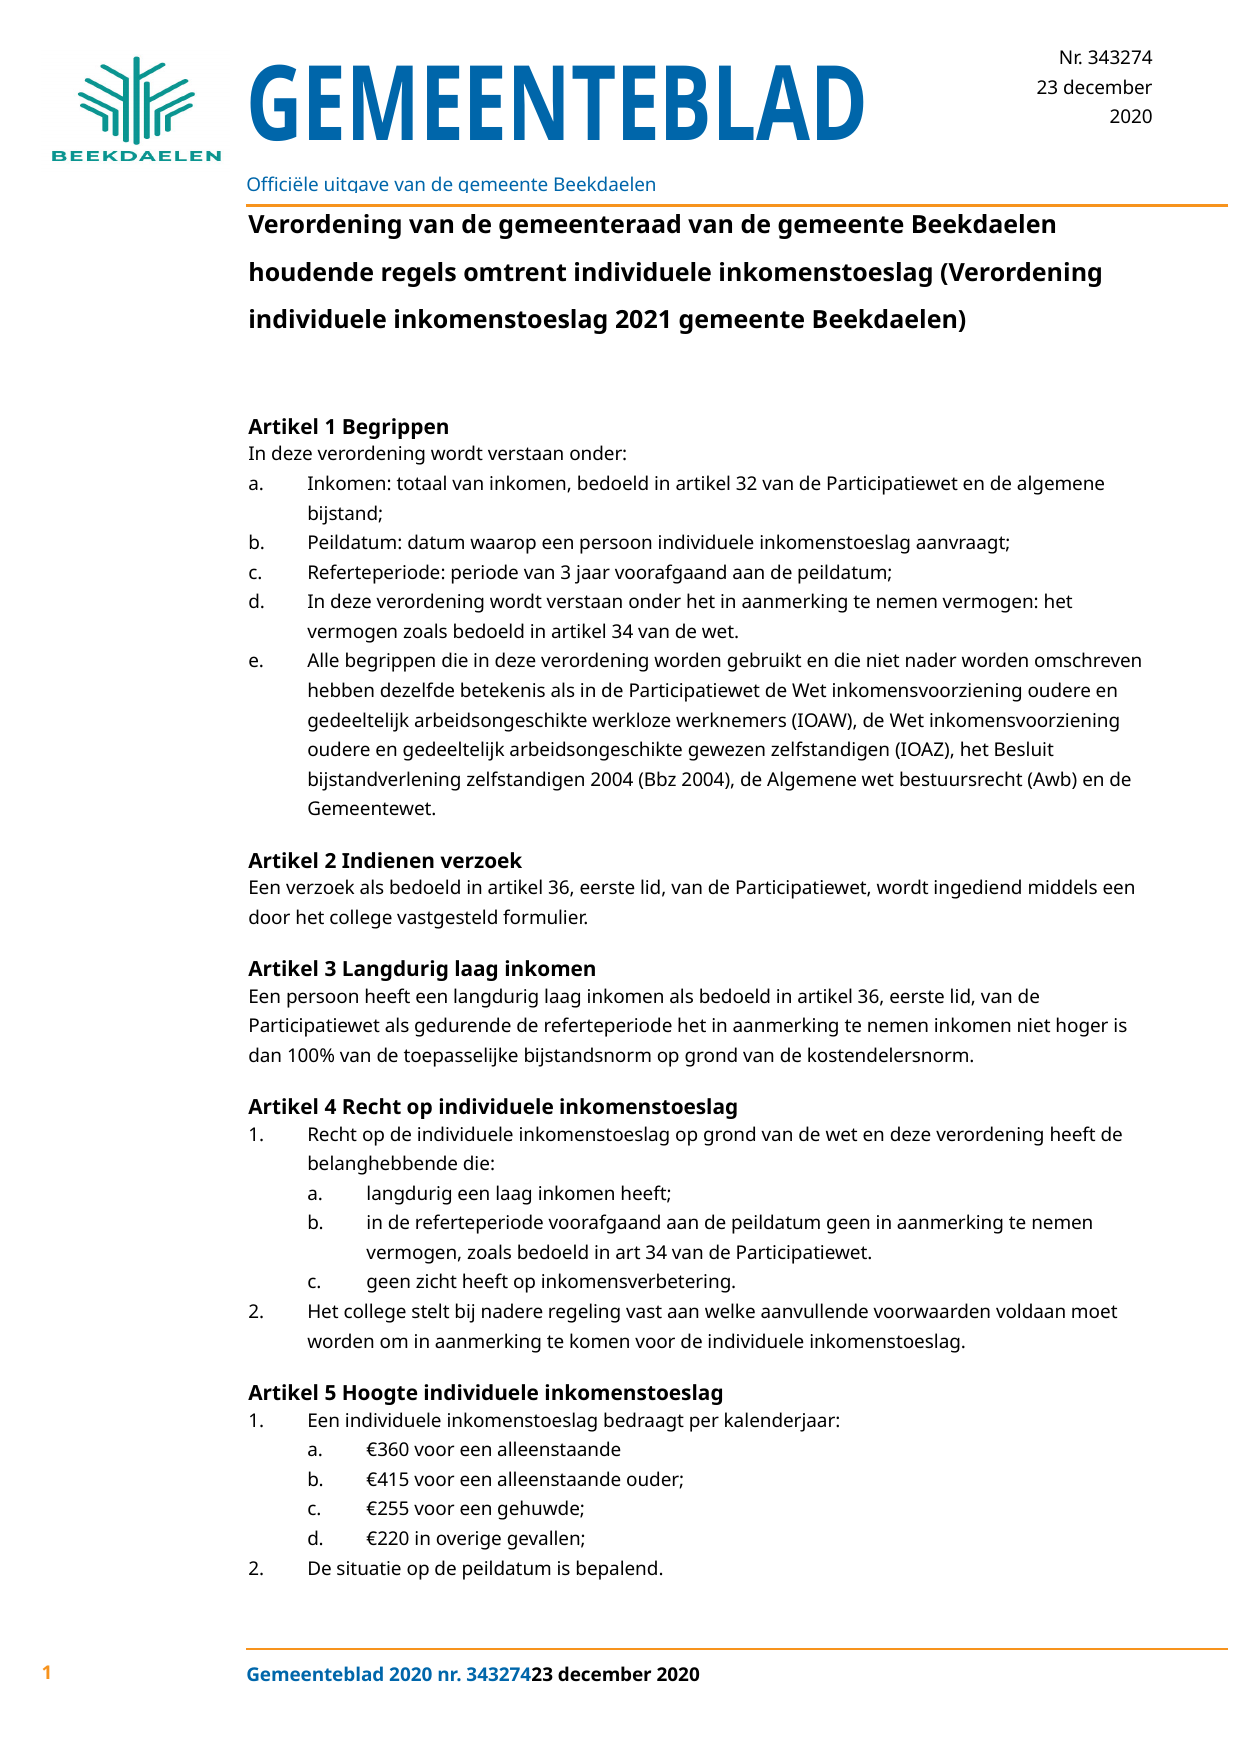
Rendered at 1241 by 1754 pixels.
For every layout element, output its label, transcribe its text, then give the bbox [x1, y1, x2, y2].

list €255 voor een gehuwde; [307, 1496, 1152, 1521]
text Artikel 5 Hoogte individuele inkomenstoeslag [248, 1378, 1152, 1407]
list Inkomen: totaal van inkomen, bedoeld in artikel 32 van de Participatiewet en de algemene bijstand; [248, 470, 1152, 525]
list in de referteperiode voorafgaand aan de peildatum geen in aanmerking te nemen vermogen, zoals bedoeld in art 34 van de Participatiewet. [307, 1209, 1152, 1265]
text Artikel 4 Recht op individuele inkomenstoeslag [248, 1092, 1152, 1121]
list Een individuele inkomenstoeslag bedraagt per kalenderjaar: [248, 1407, 1152, 1432]
text Een persoon heeft een langdurig laag inkomen als bedoeld in artikel 36, eerste lid, van de Participatiewet als gedurende de referteperiode het in aanmerking te nemen inkomen niet hoger is dan 100% van de toepasselijke bijstandsnorm op grond van de kostendelersnorm. [248, 983, 1152, 1068]
list €415 voor een alleenstaande ouder; [307, 1466, 1152, 1492]
list langdurig een laag inkomen heeft; [307, 1180, 1152, 1206]
list €220 in overige gevallen; [307, 1525, 1152, 1551]
text Artikel 3 Langdurig laag inkomen [248, 954, 1152, 983]
picture [41, 47, 231, 172]
text In deze verordening wordt verstaan onder: [248, 441, 1152, 466]
text Een verzoek als bedoeld in artikel 36, eerste lid, van de Participatiewet, wordt ingediend middels een door het college vastgesteld formulier. [248, 874, 1152, 930]
list Het college stelt bij nadere regeling vast aan welke aanvullende voorwaarden voldaan moet worden om in aanmerking te komen voor de individuele inkomenstoeslag. [248, 1298, 1152, 1354]
list Recht op de individuele inkomenstoeslag op grond van de wet en deze verordening heeft de belanghebbende die: [248, 1121, 1152, 1176]
list Alle begrippen die in deze verordening worden gebruikt en die niet nader worden omschreven hebben dezelfde betekenis als in de Participatiewet de Wet inkomensvoorziening oudere en gedeeltelijk arbeidsongeschikte werkloze werknemers (IOAW), de Wet inkomensvoorziening oudere en gedeeltelijk arbeidsongeschikte gewezen zelfstandigen (IOAZ), het Besluit bijstandverlening zelfstandigen 2004 (Bbz 2004), de Algemene wet bestuursrecht (Awb) en de Gemeentewet. [248, 648, 1152, 821]
list De situatie op de peildatum is bepalend. [248, 1555, 1152, 1580]
text Artikel 2 Indienen verzoek [248, 846, 1152, 874]
list geen zicht heeft op inkomensverbetering. [307, 1269, 1152, 1294]
text Artikel 1 Begrippen [248, 412, 1152, 441]
text Verordening van de gemeenteraad van de gemeente Beekdaelen houdende regels omtrent individuele inkomenstoeslag (Verordening individuele inkomenstoeslag 2021 gemeente Beekdaelen) [248, 207, 1152, 336]
list In deze verordening wordt verstaan onder het in aanmerking te nemen vermogen: het vermogen zoals bedoeld in artikel 34 van de wet. [248, 588, 1152, 644]
list Peildatum: datum waarop een persoon individuele inkomenstoeslag aanvraagt; [248, 529, 1152, 555]
list Referteperiode: periode van 3 jaar voorafgaand aan de peildatum; [248, 559, 1152, 584]
list €360 voor een alleenstaande [307, 1436, 1152, 1462]
